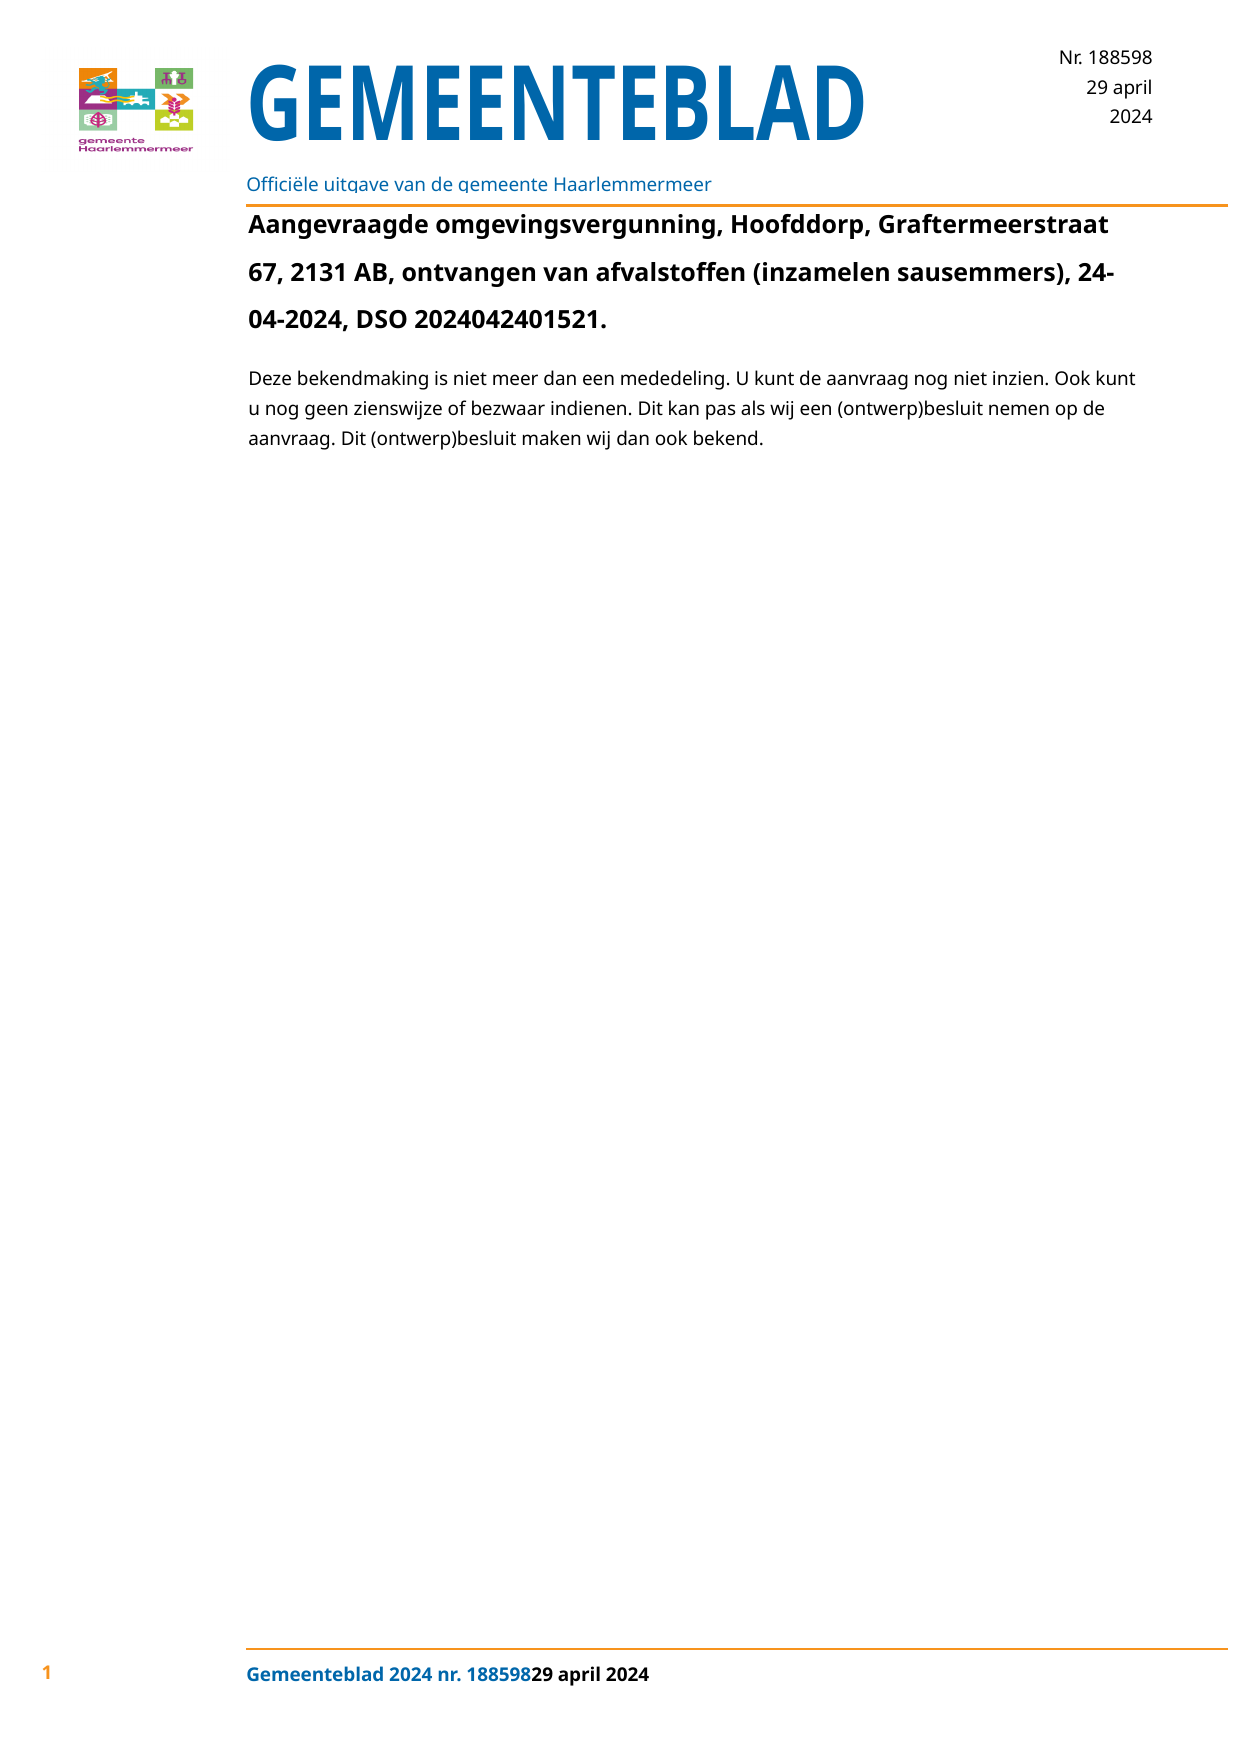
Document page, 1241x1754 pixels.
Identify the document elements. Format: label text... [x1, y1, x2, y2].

text Deze bekendmaking is niet meer dan een mededeling. U kunt de aanvraag nog niet inzien. Ook kunt u nog geen zienswijze of bezwaar indienen. Dit kan pas als wij een (ontwerp)besluit nemen op de aanvraag. Dit (ontwerp)besluit maken wij dan ook bekend. [248, 366, 1152, 450]
text Aangevraagde omgevingsvergunning, Hoofddorp, Graftermeerstraat 67, 2131 AB, ontvangen van afvalstoffen (inzamelen sausemmers), 24-04-2024, DSO 2024042401521. [248, 207, 1152, 336]
picture [41, 47, 231, 172]
